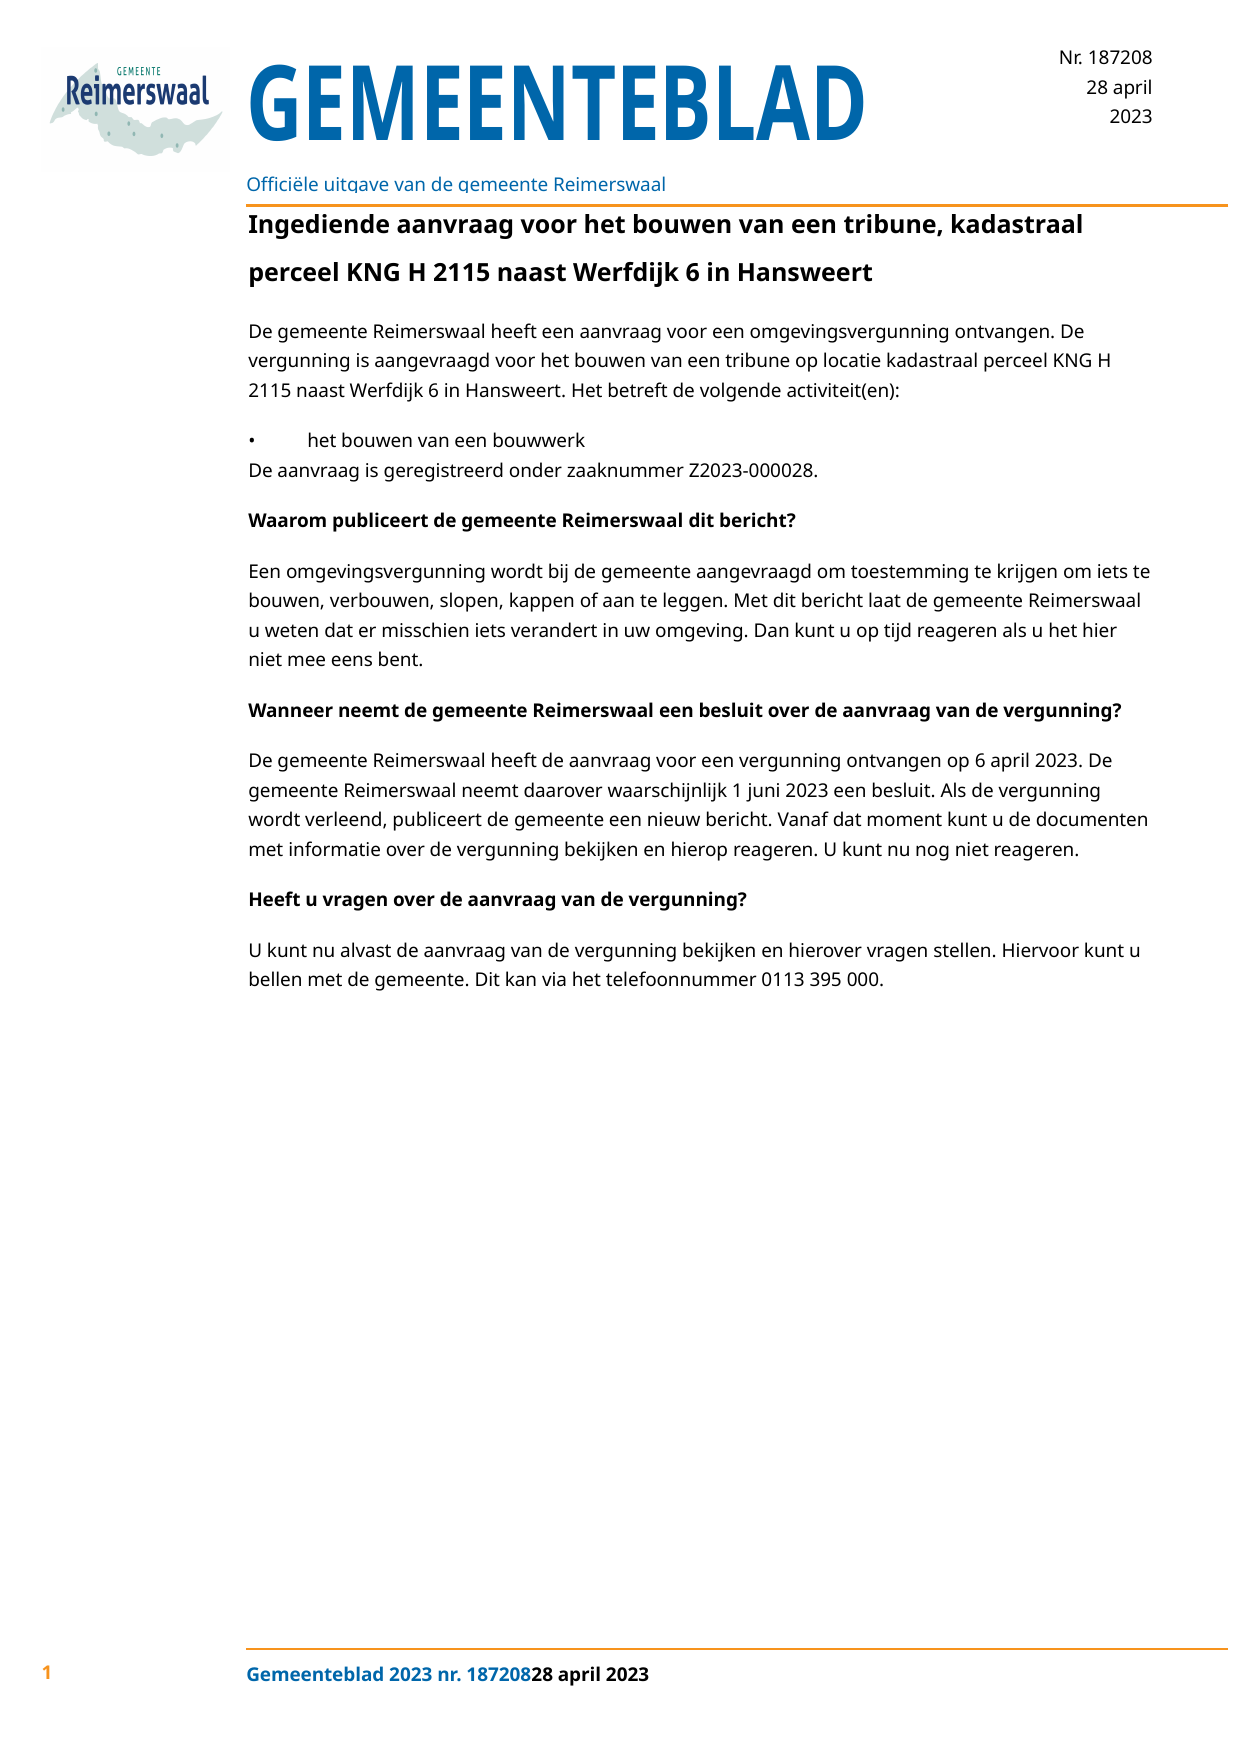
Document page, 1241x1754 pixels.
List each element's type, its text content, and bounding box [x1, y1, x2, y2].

text Heeft u vragen over de aanvraag van de vergunning? [248, 887, 1152, 912]
text Waarom publiceert de gemeente Reimerswaal dit bericht? [248, 507, 1152, 533]
text U kunt nu alvast de aanvraag van de vergunning bekijken en hierover vragen stellen. Hiervoor kunt u bellen met de gemeente. Dit kan via het telefoonnummer 0113 395 000. [248, 937, 1152, 992]
list het bouwen van een bouwwerk [248, 427, 1152, 453]
text Ingediende aanvraag voor het bouwen van een tribune, kadastraal perceel KNG H 2115 naast Werfdijk 6 in Hansweert [248, 207, 1152, 288]
picture [41, 47, 231, 172]
text De gemeente Reimerswaal heeft de aanvraag voor een vergunning ontvangen op 6 april 2023. De gemeente Reimerswaal neemt daarover waarschijnlijk 1 juni 2023 een besluit. Als de vergunning wordt verleend, publiceert de gemeente een nieuw bericht. Vanaf dat moment kunt u de documenten met informatie over de vergunning bekijken en hierop reageren. U kunt nu nog niet reageren. [248, 747, 1152, 862]
text De aanvraag is geregistreerd onder zaaknummer Z2023-000028. [248, 457, 1152, 483]
text De gemeente Reimerswaal heeft een aanvraag voor een omgevingsvergunning ontvangen. De vergunning is aangevraagd voor het bouwen van een tribune op locatie kadastraal perceel KNG H 2115 naast Werfdijk 6 in Hansweert. Het betreft de volgende activiteit(en): [248, 318, 1152, 403]
text Wanneer neemt de gemeente Reimerswaal een besluit over de aanvraag van de vergunning? [248, 697, 1152, 723]
text Een omgevingsvergunning wordt bij de gemeente aangevraagd om toestemming te krijgen om iets te bouwen, verbouwen, slopen, kappen of aan te leggen. Met dit bericht laat de gemeente Reimerswaal u weten dat er misschien iets verandert in uw omgeving. Dan kunt u op tijd reageren als u het hier niet mee eens bent. [248, 558, 1152, 672]
